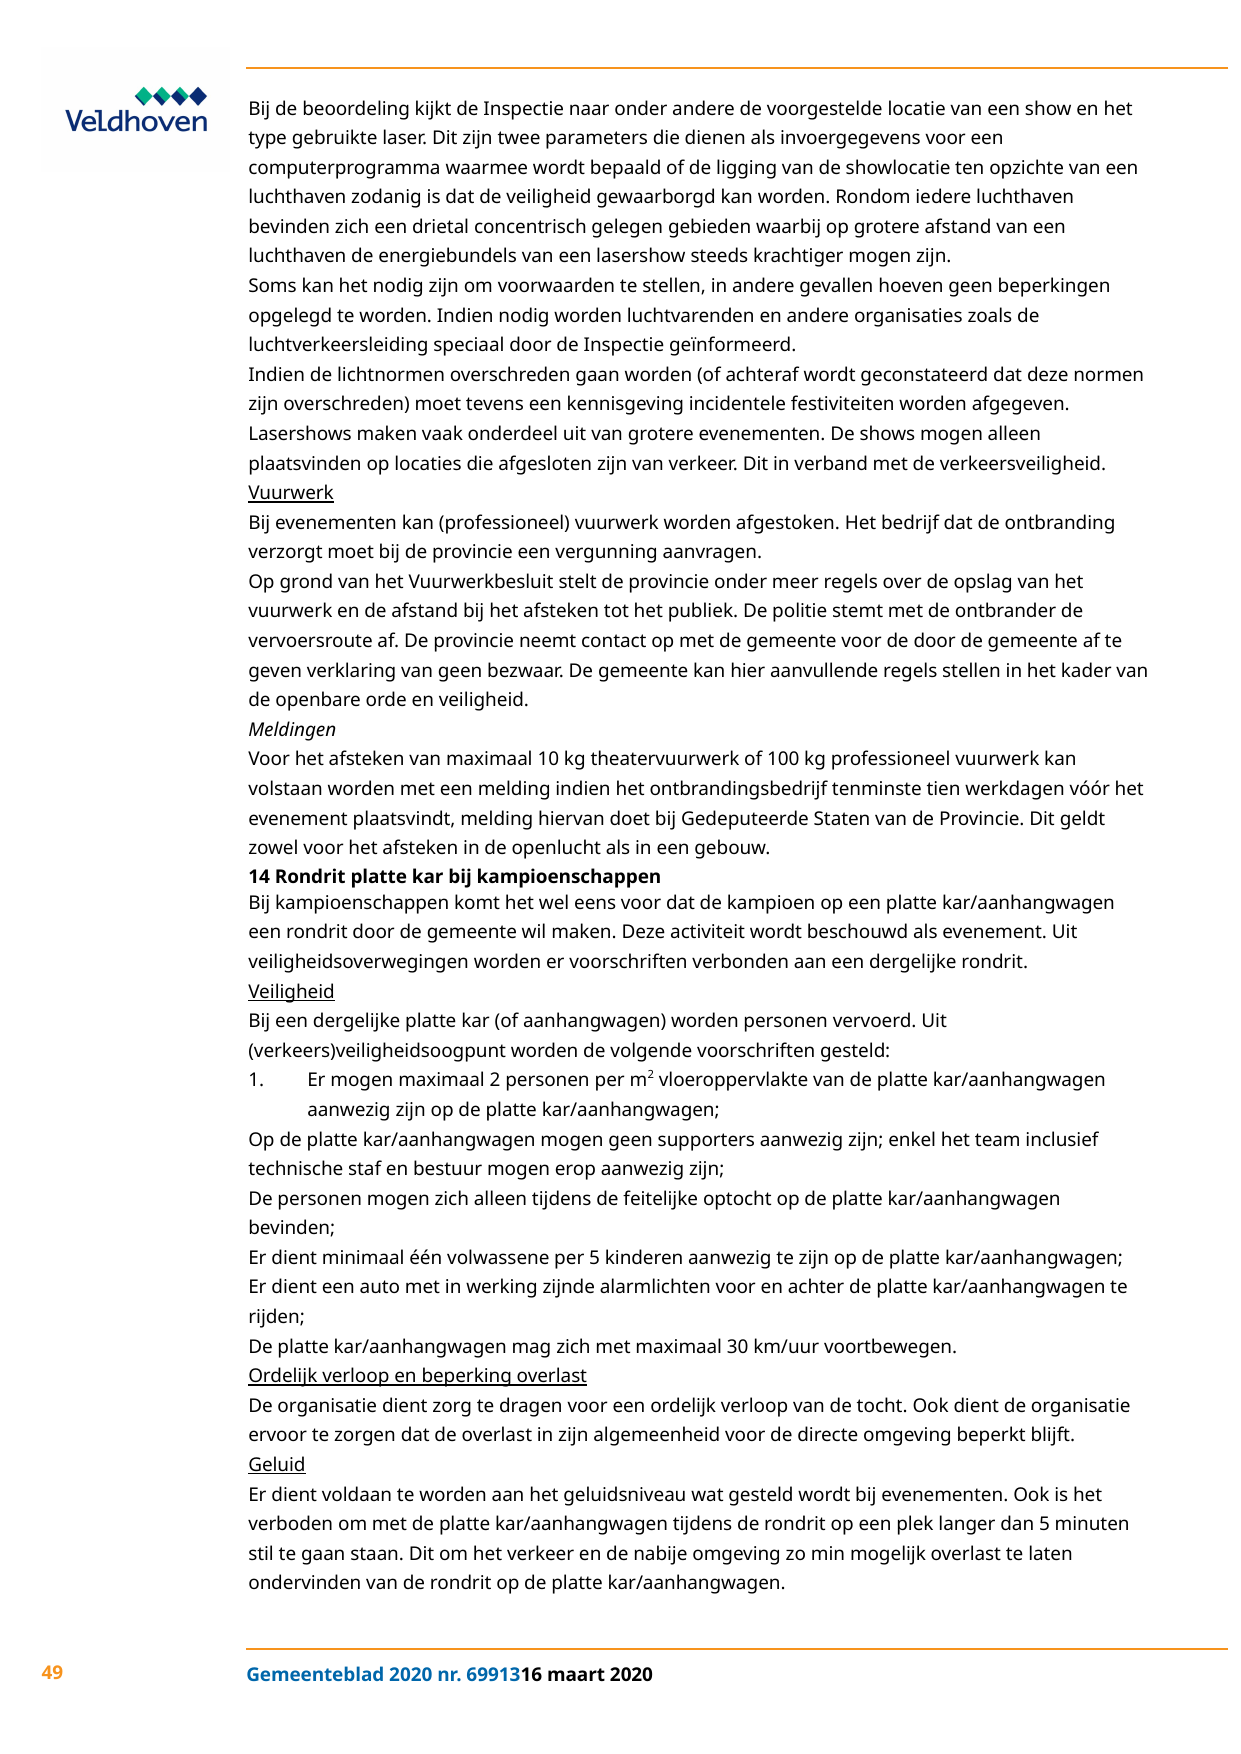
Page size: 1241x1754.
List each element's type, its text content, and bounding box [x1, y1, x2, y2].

table_cell Bij de beoordeling kijkt de Inspectie naar onder andere de voorgestelde locatie van een show en het type gebruikte laser. Dit zijn twee parameters die dienen als invoergegevens voor een computerprogramma waarmee wordt bepaald of de ligging van de showlocatie ten opzichte van een luchthaven zodanig is dat de veiligheid gewaarborgd kan worden. Rondom iedere luchthaven bevinden zich een drietal concentrisch gelegen gebieden waarbij op grotere afstand van een luchthaven de energiebundels van een lasershow steeds krachtiger mogen zijn. Soms kan het nodig zijn om voorwaarden te stellen, in andere gevallen hoeven geen beperkingen opgelegd te worden. Indien nodig worden luchtvarenden en andere organisaties zoals de luchtverkeersleiding speciaal door de Inspectie geïnformeerd. Indien de lichtnormen overschreden gaan worden (of achteraf wordt geconstateerd dat deze normen zijn overschreden) moet tevens een kennisgeving incidentele festiviteiten worden afgegeven. Lasershows maken vaak onderdeel uit van grotere evenementen. De shows mogen alleen plaatsvinden op locaties die afgesloten zijn van verkeer. Dit in verband met de verkeersveiligheid. Vuurwerk Bij evenementen kan (professioneel) vuurwerk worden afgestoken. Het bedrijf dat de ontbranding verzorgt moet bij de provincie een vergunning aanvragen. Op grond van het Vuurwerkbesluit stelt de provincie onder meer regels over de opslag van het vuurwerk en de afstand bij het afsteken tot het publiek. De politie stemt met de ontbrander de vervoersroute af. De provincie neemt contact op met de gemeente voor de door de gemeente af te geven verklaring van geen bezwaar. De gemeente kan hier aanvullende regels stellen in het kader van de openbare orde en veiligheid. Meldingen Voor het afsteken van maximaal 10 kg theatervuurwerk of 100 kg professioneel vuurwerk kan volstaan worden met een melding indien het ontbrandingsbedrijf tenminste tien werkdagen vóór het evenement plaatsvindt, melding hiervan doet bij Gedeputeerde Staten van de Provincie. Dit geldt zowel voor het afsteken in de openlucht als in een gebouw. [248, 95, 1152, 860]
picture [41, 47, 231, 172]
table_header 14 Rondrit platte kar bij kampioenschappen [248, 864, 1152, 889]
table_cell Bij kampioenschappen komt het wel eens voor dat de kampioen op een platte kar/aanhangwagen een rondrit door de gemeente wil maken. Deze activiteit wordt beschouwd als evenement. Uit veiligheidsoverwegingen worden er voorschriften verbonden aan een dergelijke rondrit. Veiligheid Bij een dergelijke platte kar (of aanhangwagen) worden personen vervoerd. Uit (verkeers)veiligheidsoogpunt worden de volgende voorschriften gesteld: Er mogen maximaal 2 personen per m2 vloeroppervlakte van de platte kar/aanhangwagen aanwezig zijn op de platte kar/aanhangwagen; Op de platte kar/aanhangwagen mogen geen supporters aanwezig zijn; enkel het team inclusief technische staf en bestuur mogen erop aanwezig zijn; De personen mogen zich alleen tijdens de feitelijke optocht op de platte kar/aanhangwagen bevinden; Er dient minimaal één volwassene per 5 kinderen aanwezig te zijn op de platte kar/aanhangwagen; Er dient een auto met in werking zijnde alarmlichten voor en achter de platte kar/aanhangwagen te rijden; De platte kar/aanhangwagen mag zich met maximaal 30 km/uur voortbewegen. Ordelijk verloop en beperking overlast De organisatie dient zorg te dragen voor een ordelijk verloop van de tocht. Ook dient de organisatie ervoor te zorgen dat de overlast in zijn algemeenheid voor de directe omgeving beperkt blijft. Geluid Er dient voldaan te worden aan het geluidsniveau wat gesteld wordt bij evenementen. Ook is het verboden om met de platte kar/aanhangwagen tijdens de rondrit op een plek langer dan 5 minuten stil te gaan staan. Dit om het verkeer en de nabije omgeving zo min mogelijk overlast te laten ondervinden van de rondrit op de platte kar/aanhangwagen. [248, 889, 1152, 1595]
